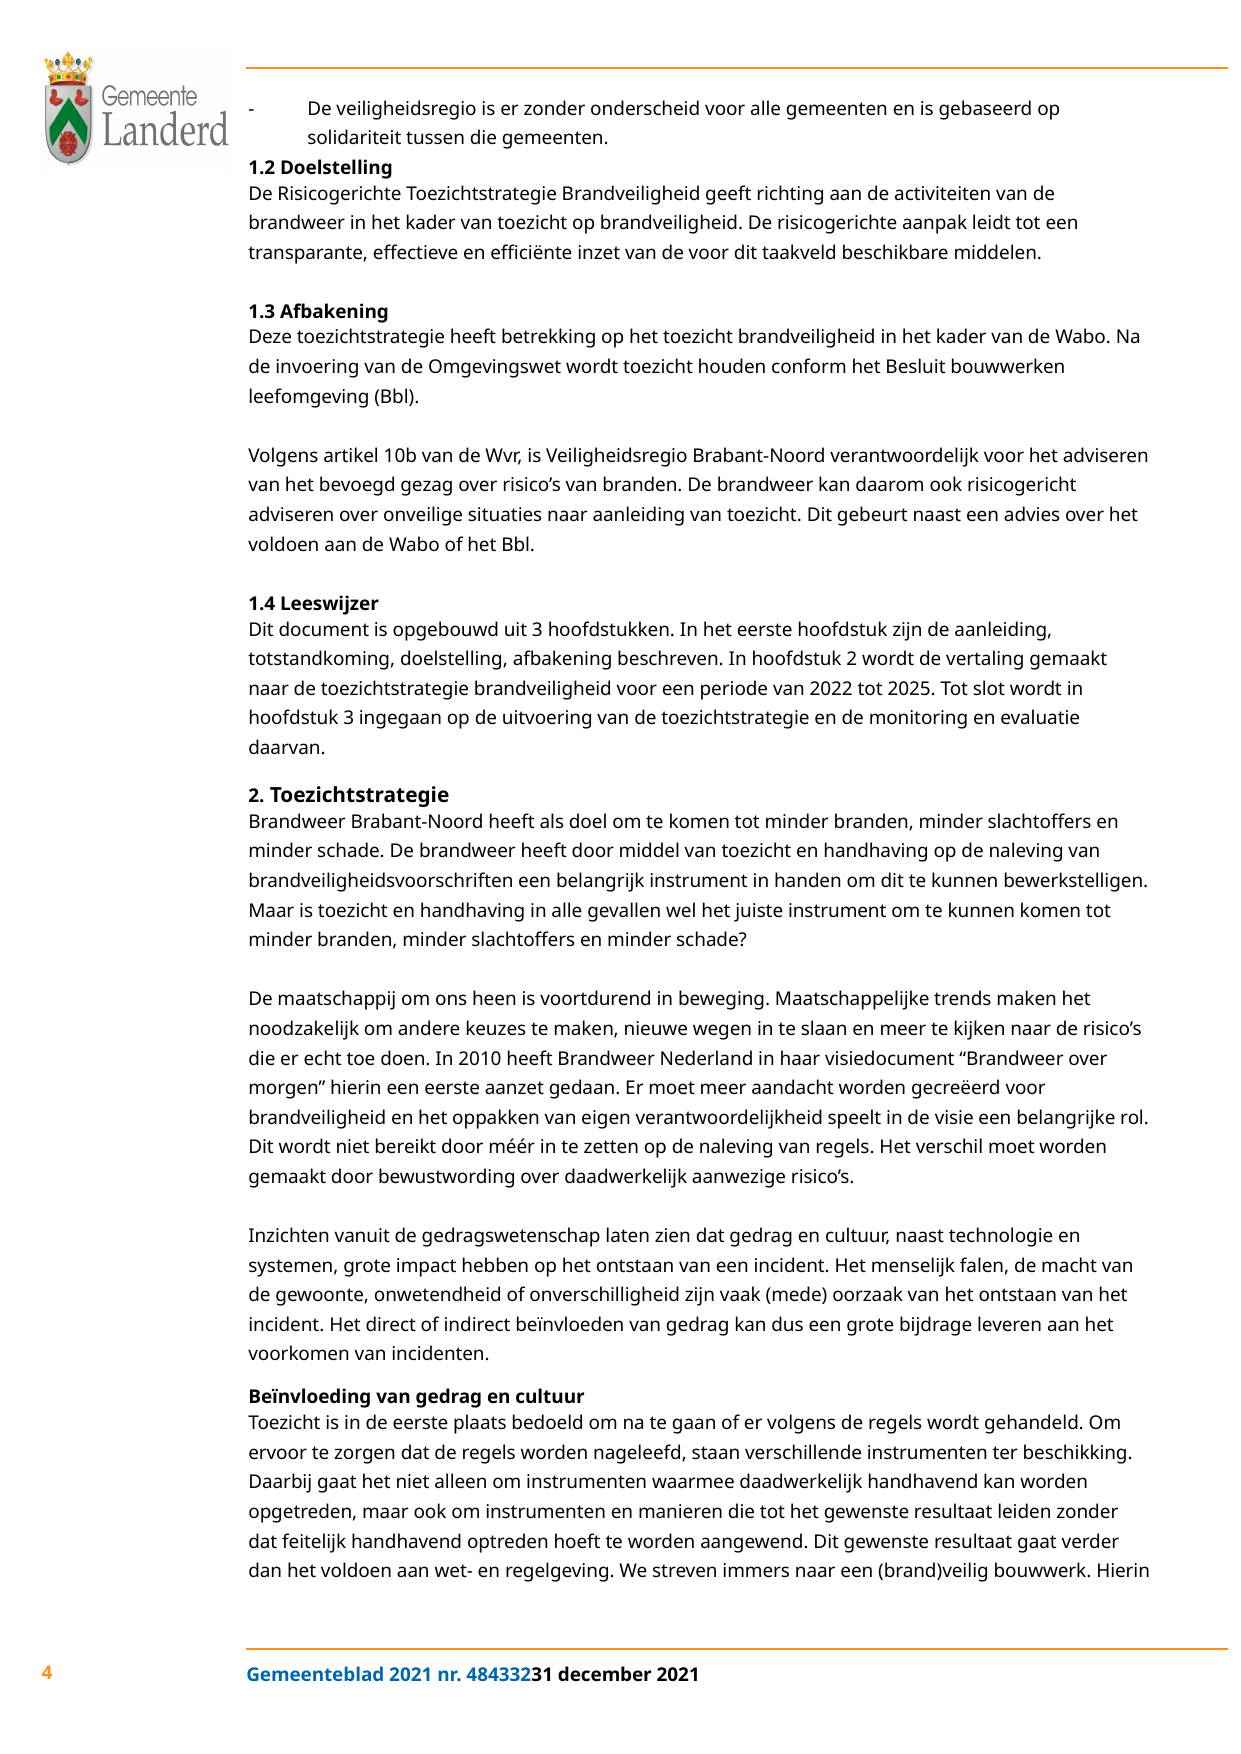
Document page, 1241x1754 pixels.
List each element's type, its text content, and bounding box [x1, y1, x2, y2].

text 1.4 Leeswijzer [248, 590, 1152, 616]
text Toezicht is in de eerste plaats bedoeld om na te gaan of er volgens de regels wordt gehandeld. Om ervoor te zorgen dat de regels worden nageleefd, staan verschillende instrumenten ter beschikking. Daarbij gaat het niet alleen om instrumenten waarmee daadwerkelijk handhavend kan worden opgetreden, maar ook om instrumenten en manieren die tot het gewenste resultaat leiden zonder dat feitelijk handhavend optreden hoeft te worden aangewend. Dit gewenste resultaat gaat verder dan het voldoen aan wet- en regelgeving. We streven immers naar een (brand)veilig bouwwerk. Hierin [248, 1409, 1152, 1583]
text 1.2 Doelstelling [248, 154, 1152, 180]
picture [41, 47, 231, 172]
text Beïnvloeding van gedrag en cultuur [248, 1384, 1152, 1409]
text Volgens artikel 10b van de Wvr, is Veiligheidsregio Brabant-Noord verantwoordelijk voor het adviseren van het bevoegd gezag over risico’s van branden. De brandweer kan daarom ook risicogericht adviseren over onveilige situaties naar aanleiding van toezicht. Dit gebeurt naast een advies over het voldoen aan de Wabo of het Bbl. [248, 442, 1152, 557]
text 1.3 Afbakening [248, 298, 1152, 324]
text Dit document is opgebouwd uit 3 hoofdstukken. In het eerste hoofdstuk zijn de aanleiding, totstandkoming, doelstelling, afbakening beschreven. In hoofdstuk 2 wordt de vertaling gemaakt naar de toezichtstrategie brandveiligheid voor een periode van 2022 tot 2025. Tot slot wordt in hoofdstuk 3 ingegaan op de uitvoering van de toezichtstrategie en de monitoring en evaluatie daarvan. [248, 616, 1152, 760]
list De veiligheidsregio is er zonder onderscheid voor alle gemeenten en is gebaseerd op solidariteit tussen die gemeenten. [248, 95, 1152, 150]
text De Risicogerichte Toezichtstrategie Brandveiligheid geeft richting aan de activiteiten van de brandweer in het kader van toezicht op brandveiligheid. De risicogerichte aanpak leidt tot een transparante, effectieve en efficiënte inzet van de voor dit taakveld beschikbare middelen. [248, 180, 1152, 264]
text Deze toezichtstrategie heeft betrekking op het toezicht brandveiligheid in het kader van de Wabo. Na de invoering van de Omgevingswet wordt toezicht houden conform het Besluit bouwwerken leefomgeving (Bbl). [248, 324, 1152, 409]
text 2. Toezichtstrategie [248, 780, 1152, 808]
text De maatschappij om ons heen is voortdurend in beweging. Maatschappelijke trends maken het noodzakelijk om andere keuzes te maken, nieuwe wegen in te slaan en meer te kijken naar de risico’s die er echt toe doen. In 2010 heeft Brandweer Nederland in haar visiedocument “Brandweer over morgen” hierin een eerste aanzet gedaan. Er moet meer aandacht worden gecreëerd voor brandveiligheid en het oppakken van eigen verantwoordelijkheid speelt in de visie een belangrijke rol. Dit wordt niet bereikt door méér in te zetten op de naleving van regels. Het verschil moet worden gemaakt door bewustwording over daadwerkelijk aanwezige risico’s. [248, 986, 1152, 1189]
text Inzichten vanuit de gedragswetenschap laten zien dat gedrag en cultuur, naast technologie en systemen, grote impact hebben op het ontstaan van een incident. Het menselijk falen, de macht van de gewoonte, onwetendheid of onverschilligheid zijn vaak (mede) oorzaak van het ontstaan van het incident. Het direct of indirect beïnvloeden van gedrag kan dus een grote bijdrage leveren aan het voorkomen van incidenten. [248, 1222, 1152, 1366]
text Brandweer Brabant-Noord heeft als doel om te komen tot minder branden, minder slachtoffers en minder schade. De brandweer heeft door middel van toezicht en handhaving op de naleving van brandveiligheidsvoorschriften een belangrijk instrument in handen om dit te kunnen bewerkstelligen. Maar is toezicht en handhaving in alle gevallen wel het juiste instrument om te kunnen komen tot minder branden, minder slachtoffers en minder schade? [248, 808, 1152, 952]
